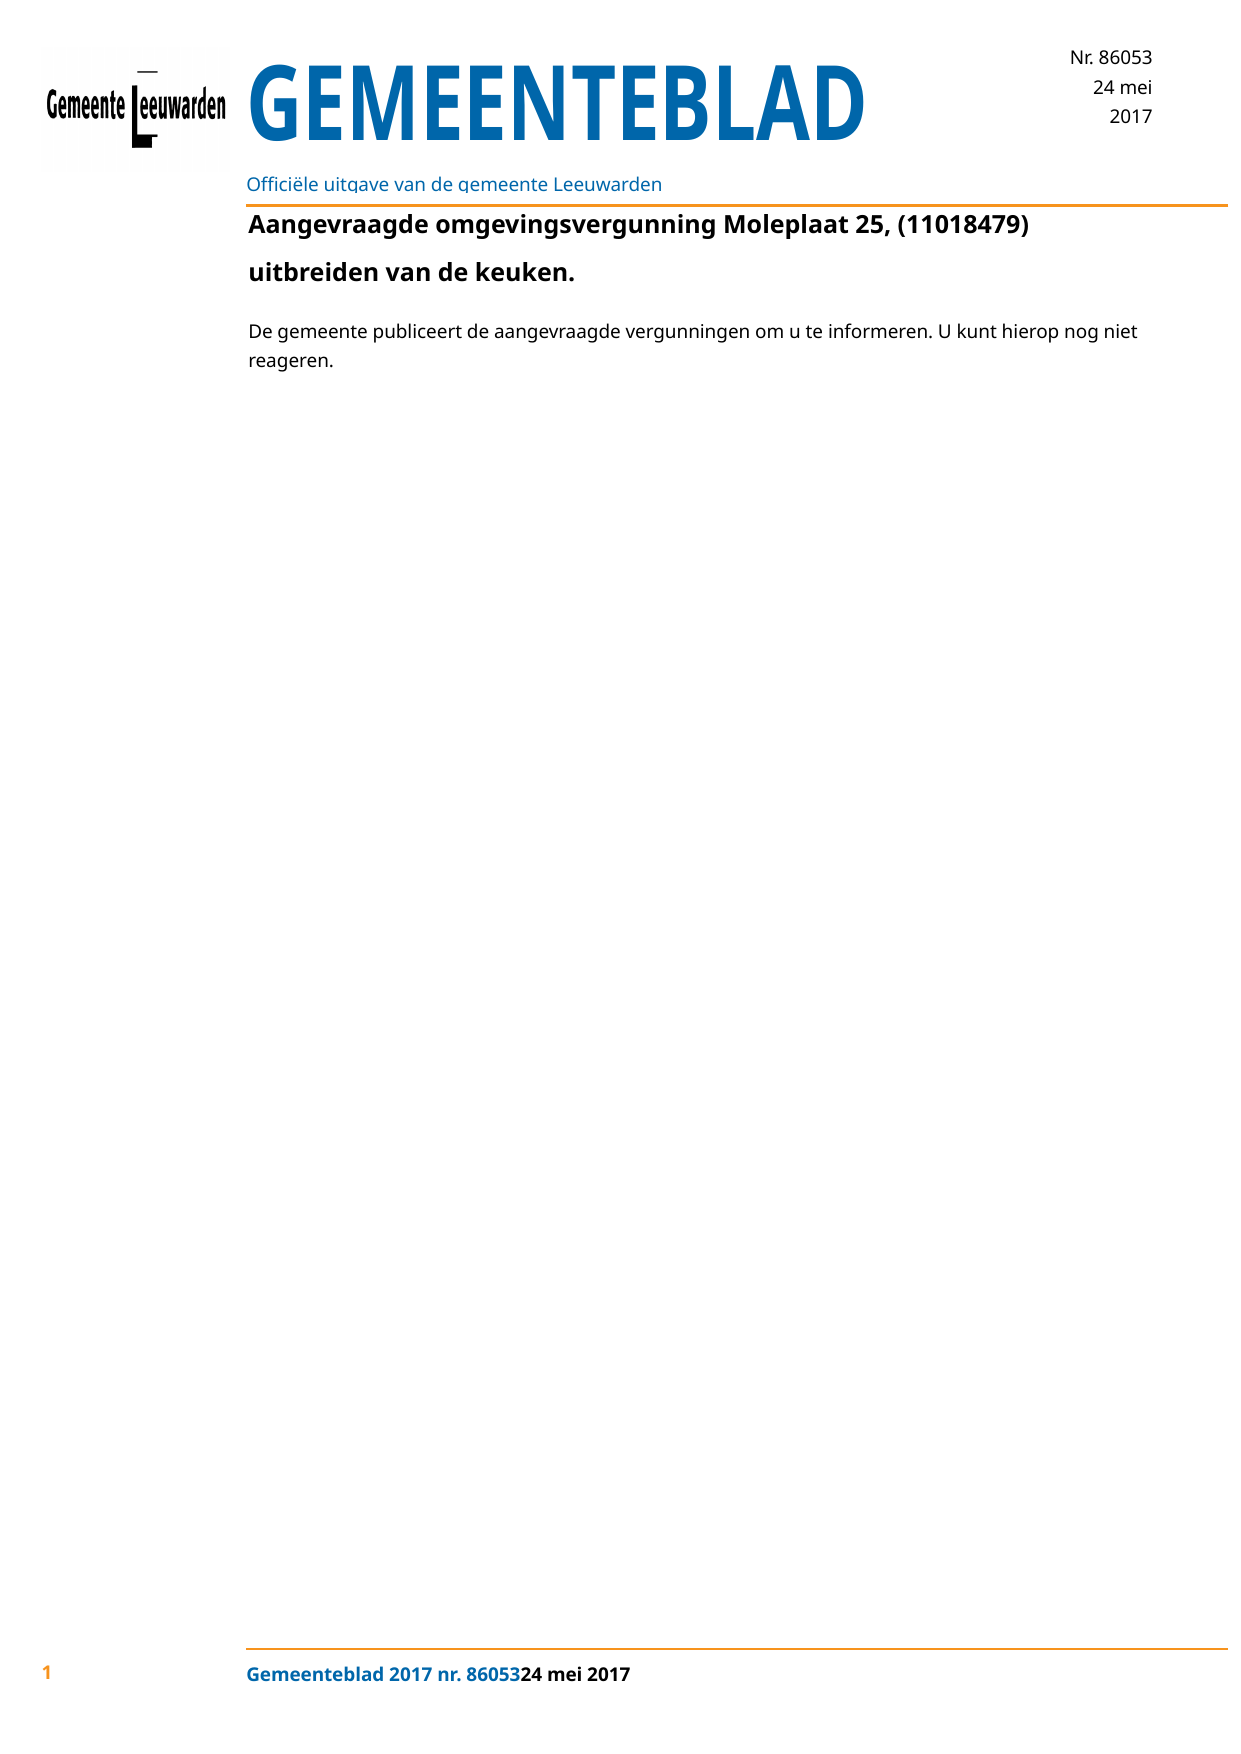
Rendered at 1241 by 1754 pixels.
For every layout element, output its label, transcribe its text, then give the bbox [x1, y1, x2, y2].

picture [41, 47, 231, 172]
text Aangevraagde omgevingsvergunning Moleplaat 25, (11018479) uitbreiden van de keuken. [248, 207, 1152, 288]
text De gemeente publiceert de aangevraagde vergunningen om u te informeren. U kunt hierop nog niet reageren. [248, 318, 1152, 373]
